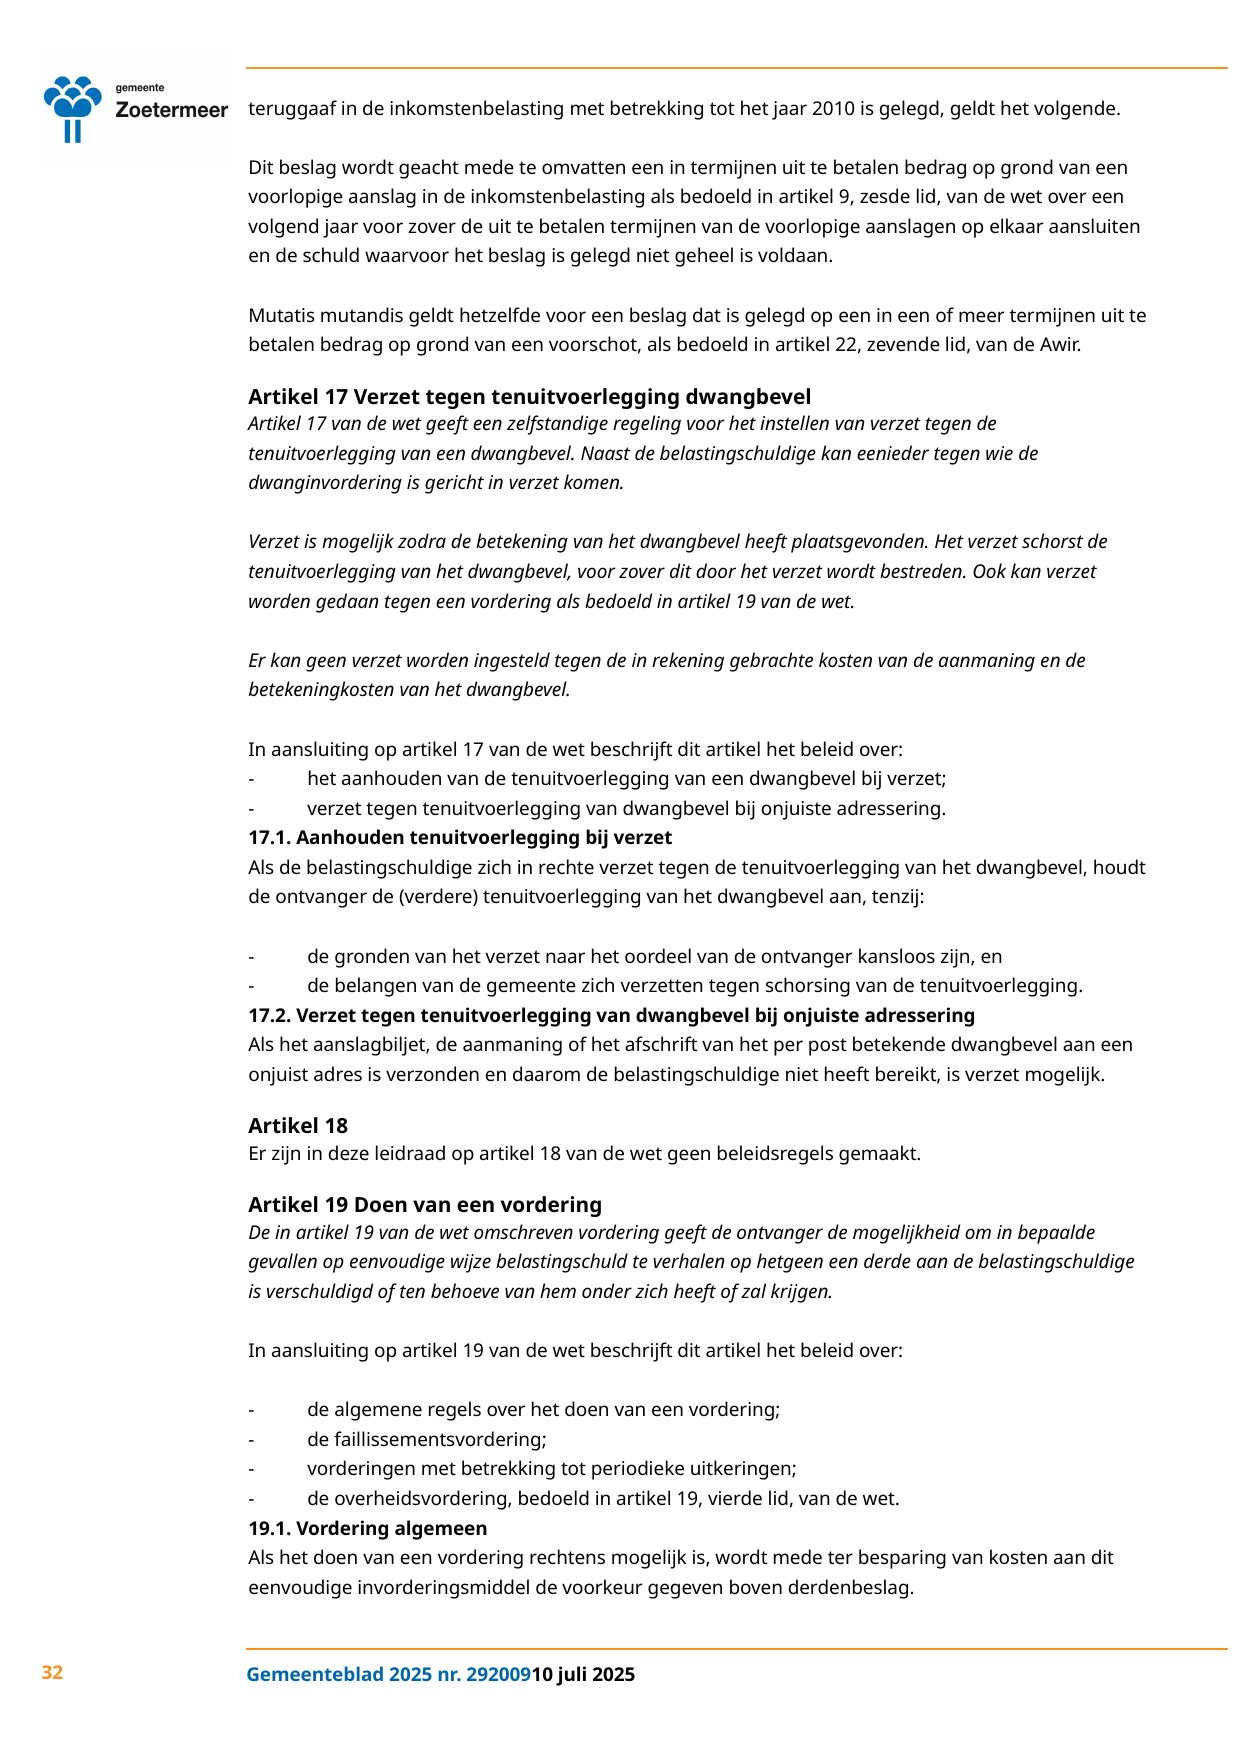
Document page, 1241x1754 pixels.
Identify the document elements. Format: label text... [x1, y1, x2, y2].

text Verzet is mogelijk zodra de betekening van het dwangbevel heeft plaatsgevonden. Het verzet schorst de tenuitvoerlegging van het dwangbevel, voor zover dit door het verzet wordt bestreden. Ook kan verzet worden gedaan tegen een vordering als bedoeld in artikel 19 van de wet. [248, 529, 1152, 613]
list vorderingen met betrekking tot periodieke uitkeringen; [248, 1456, 1152, 1481]
text 17.1. Aanhouden tenuitvoerlegging bij verzet [248, 824, 1152, 850]
text Artikel 17 van de wet geeft een zelfstandige regeling voor het instellen van verzet tegen de tenuitvoerlegging van een dwangbevel. Naast de belastingschuldige kan eenieder tegen wie de dwanginvordering is gericht in verzet komen. [248, 410, 1152, 495]
text Mutatis mutandis geldt hetzelfde voor een beslag dat is gelegd op een in een of meer termijnen uit te betalen bedrag op grond van een voorschot, als bedoeld in artikel 22, zevende lid, van de Awir. [248, 302, 1152, 357]
picture [41, 47, 231, 172]
list verzet tegen tenuitvoerlegging van dwangbevel bij onjuiste adressering. [248, 795, 1152, 821]
list de algemene regels over het doen van een vordering; [248, 1396, 1152, 1422]
text Artikel 18 [248, 1112, 1152, 1140]
text teruggaaf in de inkomstenbelasting met betrekking tot het jaar 2010 is gelegd, geldt het volgende. [248, 95, 1152, 121]
list de belangen van de gemeente zich verzetten tegen schorsing van de tenuitvoerlegging. [248, 972, 1152, 998]
list de gronden van het verzet naar het oordeel van de ontvanger kansloos zijn, en [248, 943, 1152, 968]
text Artikel 17 Verzet tegen tenuitvoerlegging dwangbevel [248, 382, 1152, 410]
text Als het aanslagbiljet, de aanmaning of het afschrift van het per post betekende dwangbevel aan een onjuist adres is verzonden en daarom de belastingschuldige niet heeft bereikt, is verzet mogelijk. [248, 1032, 1152, 1087]
text Als de belastingschuldige zich in rechte verzet tegen de tenuitvoerlegging van het dwangbevel, houdt de ontvanger de (verdere) tenuitvoerlegging van het dwangbevel aan, tenzij: [248, 854, 1152, 909]
list de overheidsvordering, bedoeld in artikel 19, vierde lid, van de wet. [248, 1485, 1152, 1511]
text Dit beslag wordt geacht mede te omvatten een in termijnen uit te betalen bedrag op grond van een voorlopige aanslag in de inkomstenbelasting als bedoeld in artikel 9, zesde lid, van de wet over een volgend jaar voor zover de uit te betalen termijnen van de voorlopige aanslagen op elkaar aansluiten en de schuld waarvoor het beslag is gelegd niet geheel is voldaan. [248, 154, 1152, 268]
text De in artikel 19 van de wet omschreven vordering geeft de ontvanger de mogelijkheid om in bepaalde gevallen op eenvoudige wijze belastingschuld te verhalen op hetgeen een derde aan de belastingschuldige is verschuldigd of ten behoeve van hem onder zich heeft of zal krijgen. [248, 1219, 1152, 1304]
list het aanhouden van de tenuitvoerlegging van een dwangbevel bij verzet; [248, 765, 1152, 791]
text In aansluiting op artikel 17 van de wet beschrijft dit artikel het beleid over: [248, 736, 1152, 761]
text Er zijn in deze leidraad op artikel 18 van de wet geen beleidsregels gemaakt. [248, 1140, 1152, 1166]
text In aansluiting op artikel 19 van de wet beschrijft dit artikel het beleid over: [248, 1337, 1152, 1363]
text Artikel 19 Doen van een vordering [248, 1190, 1152, 1219]
text Als het doen van een vordering rechtens mogelijk is, wordt mede ter besparing van kosten aan dit eenvoudige invorderingsmiddel de voorkeur gegeven boven derdenbeslag. [248, 1544, 1152, 1599]
list de faillissementsvordering; [248, 1426, 1152, 1452]
text 17.2. Verzet tegen tenuitvoerlegging van dwangbevel bij onjuiste adressering [248, 1002, 1152, 1028]
text Er kan geen verzet worden ingesteld tegen de in rekening gebrachte kosten van de aanmaning en de betekeningkosten van het dwangbevel. [248, 647, 1152, 702]
text 19.1. Vordering algemeen [248, 1515, 1152, 1540]
